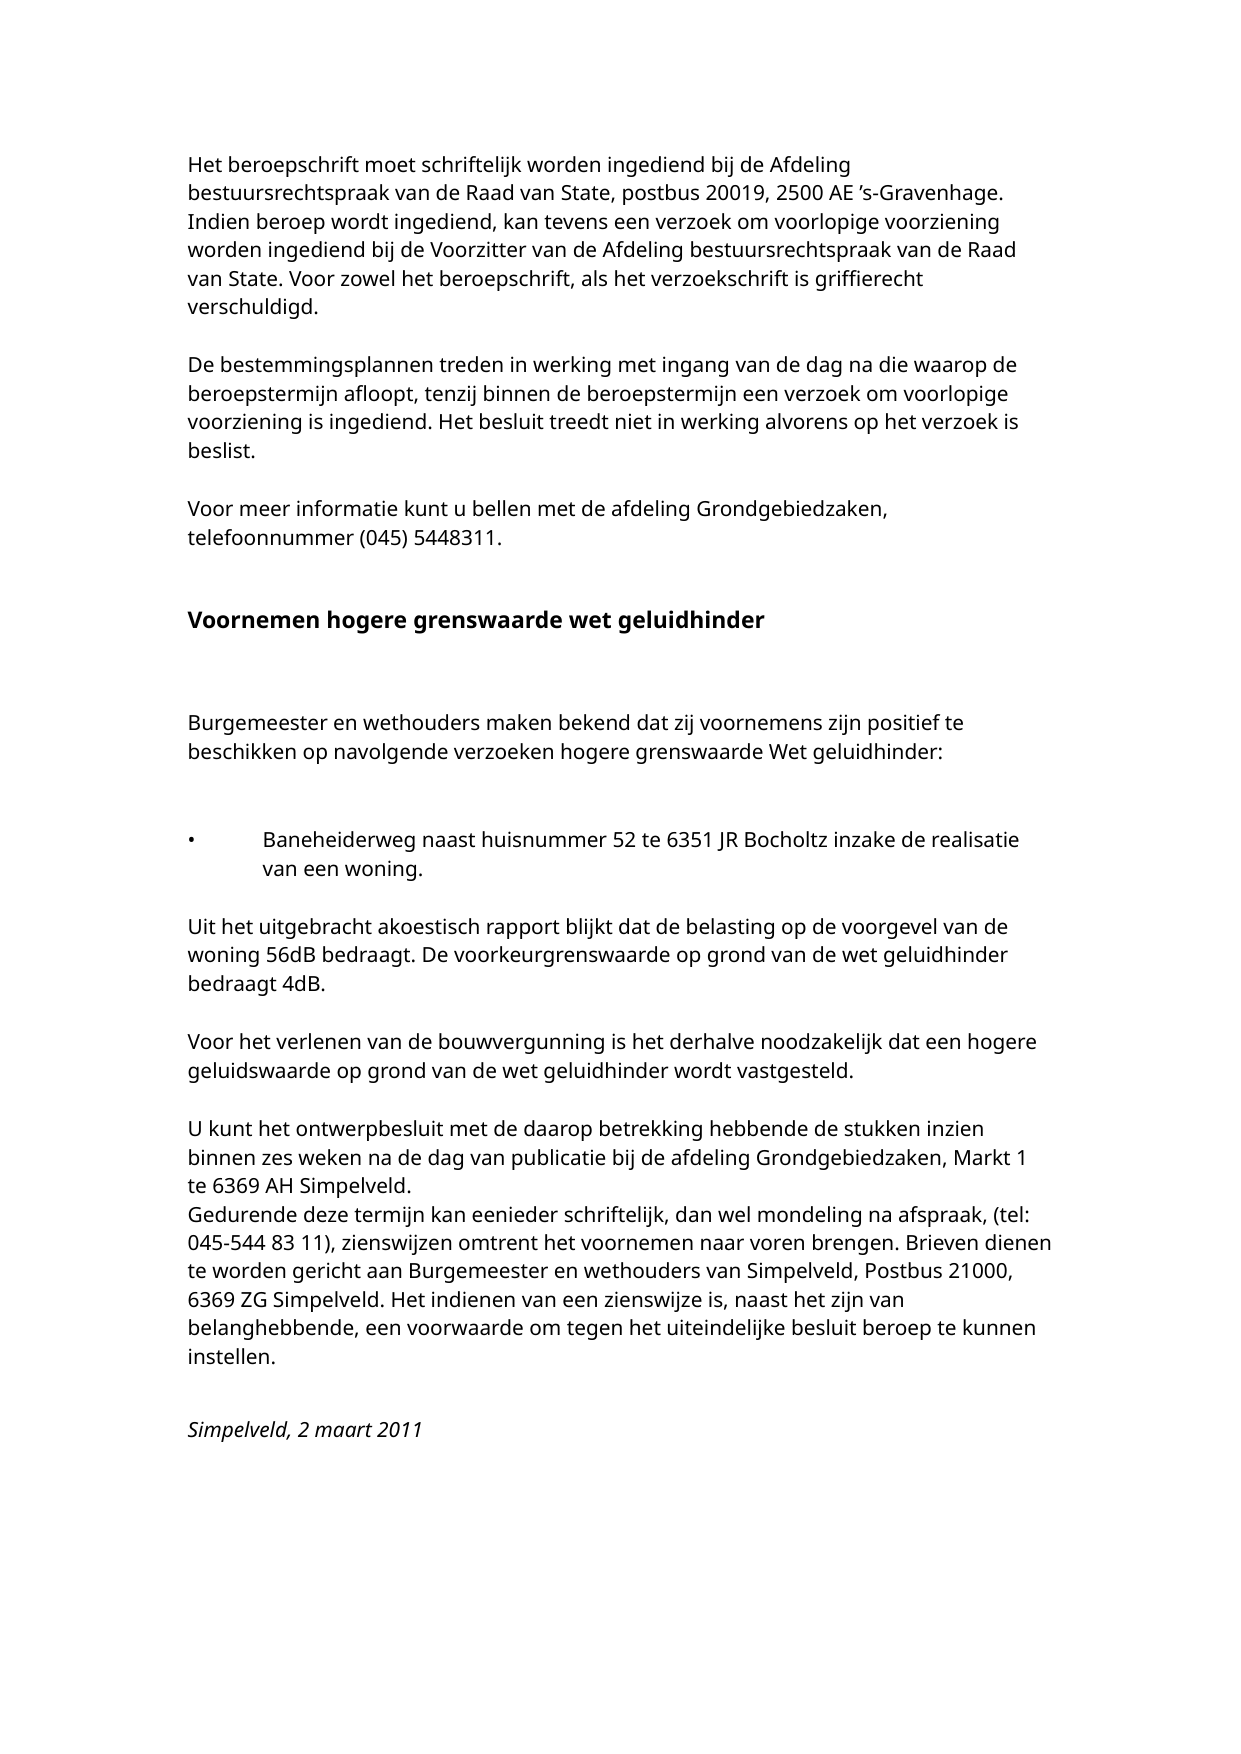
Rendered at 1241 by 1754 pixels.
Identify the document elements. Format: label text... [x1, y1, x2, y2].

text Uit het uitgebracht akoestisch rapport blijkt dat de belasting op de voorgevel van de woning 56dB bedraagt. De voorkeurgrenswaarde op grond van de wet geluidhinder bedraagt 4dB. [187, 912, 1053, 997]
text U kunt het ontwerpbesluit met de daarop betrekking hebbende de stukken inzien binnen zes weken na de dag van publicatie bij de afdeling Grondgebiedzaken, Markt 1 te 6369 AH Simpelveld. [187, 1114, 1053, 1200]
text Simpelveld, 2 maart 2011 [187, 1415, 1053, 1444]
subtitle Voornemen hogere grenswaarde wet geluidhinder [187, 604, 1053, 635]
text Het beroepschrift moet schriftelijk worden ingediend bij de Afdeling bestuursrechtspraak van de Raad van State, postbus 20019, 2500 AE ’s-Gravenhage. Indien beroep wordt ingediend, kan tevens een verzoek om voorlopige voorziening worden ingediend bij de Voorzitter van de Afdeling bestuursrechtspraak van de Raad van State. Voor zowel het beroepschrift, als het verzoekschrift is griffierecht verschuldigd. [187, 150, 1053, 321]
text Voor meer informatie kunt u bellen met de afdeling Grondgebiedzaken, telefoonnummer (045) 5448311. [187, 494, 1053, 551]
text De bestemmingsplannen treden in werking met ingang van de dag na die waarop de beroepstermijn afloopt, tenzij binnen de beroepstermijn een verzoek om voorlopige voorziening is ingediend. Het besluit treedt niet in werking alvorens op het verzoek is beslist. [187, 351, 1053, 464]
list Baneheiderweg naast huisnummer 52 te 6351 JR Bocholtz inzake de realisatie van een woning. [187, 825, 1053, 882]
text Gedurende deze termijn kan eenieder schriftelijk, dan wel mondeling na afspraak, (tel: 045-544 83 11), zienswijzen omtrent het voornemen naar voren brengen. Brieven dienen te worden gericht aan Burgemeester en wethouders van Simpelveld, Postbus 21000, 6369 ZG Simpelveld. Het indienen van een zienswijze is, naast het zijn van belanghebbende, een voorwaarde om tegen het uiteindelijke besluit beroep te kunnen instellen. [187, 1200, 1053, 1370]
text Burgemeester en wethouders maken bekend dat zij voornemens zijn positief te beschikken op navolgende verzoeken hogere grenswaarde Wet geluidhinder: [187, 708, 1053, 765]
text Voor het verlenen van de bouwvergunning is het derhalve noodzakelijk dat een hogere geluidswaarde op grond van de wet geluidhinder wordt vastgesteld. [187, 1027, 1053, 1084]
